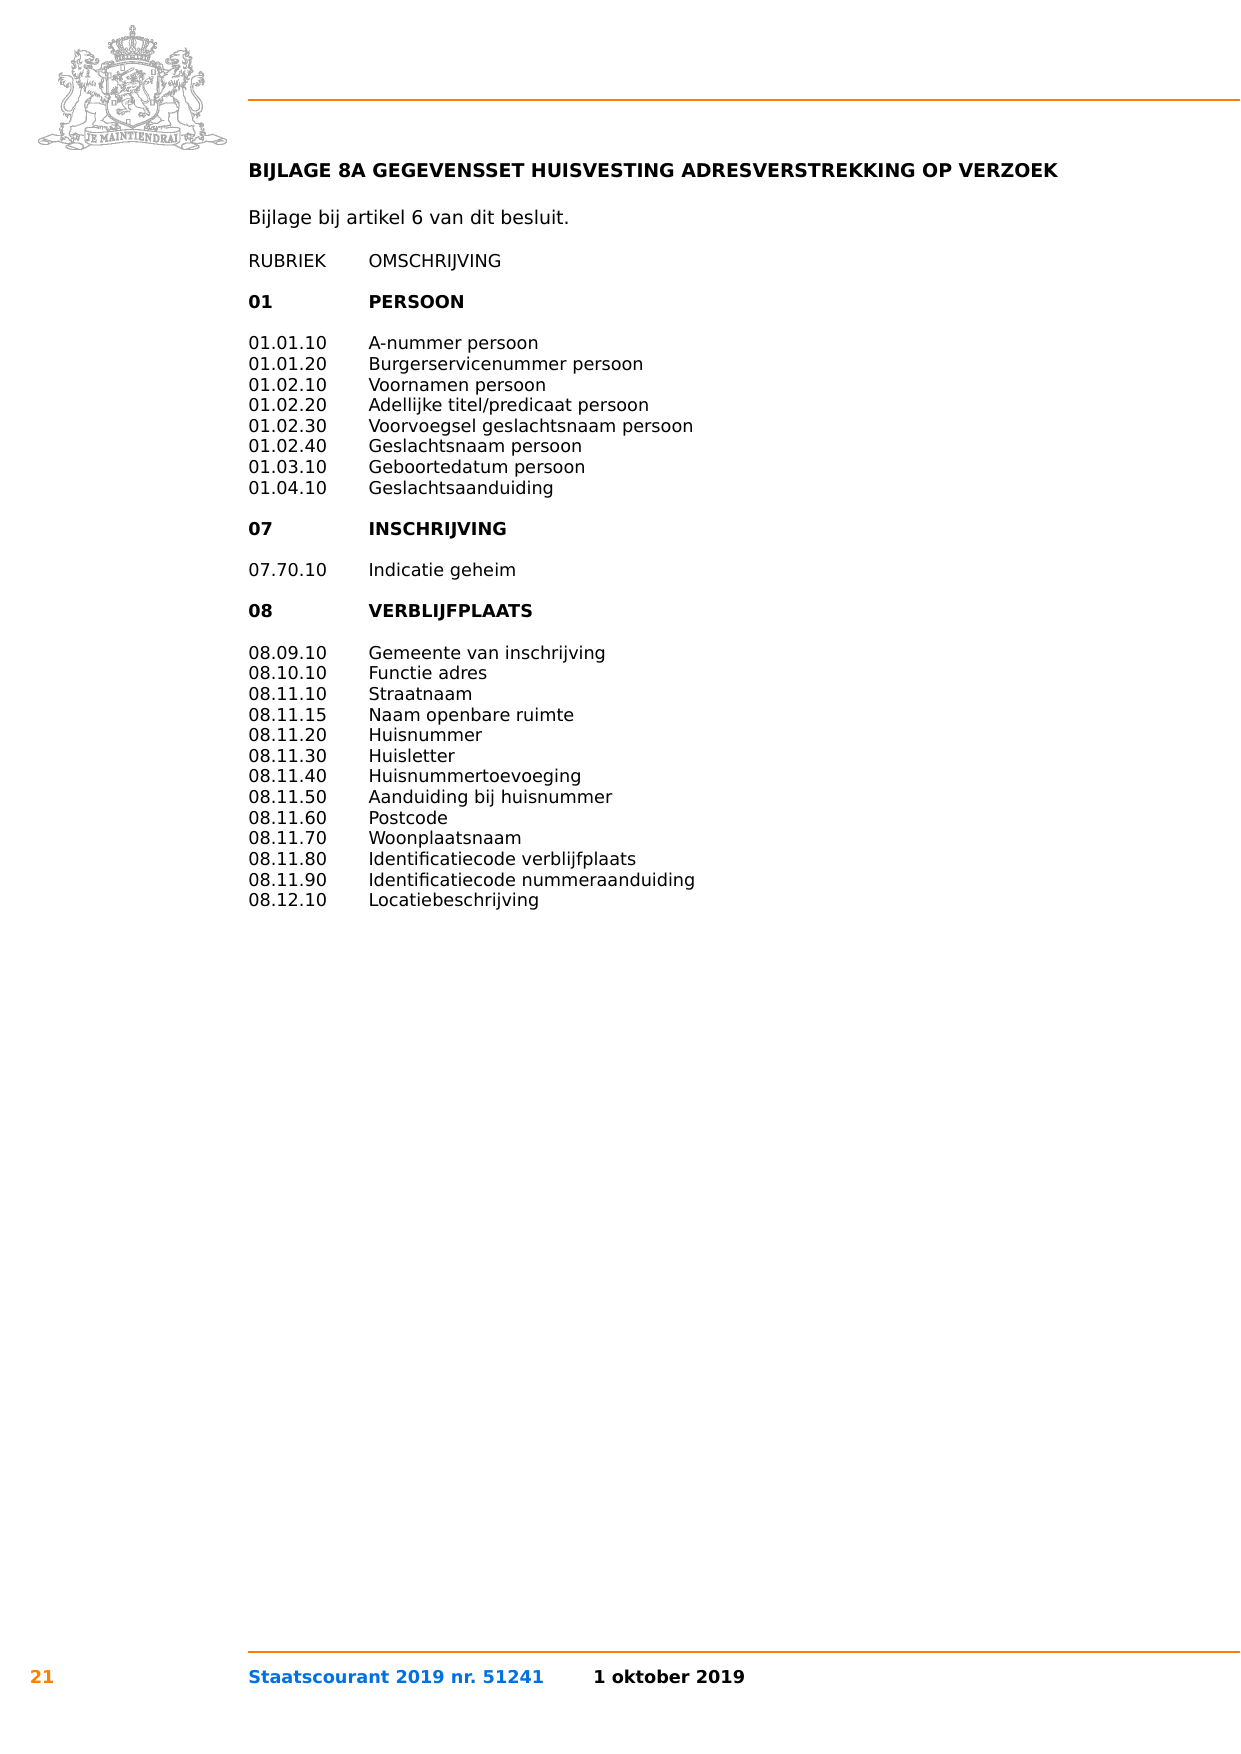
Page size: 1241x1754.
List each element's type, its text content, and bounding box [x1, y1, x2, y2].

table_cell Postcode [363, 808, 1163, 828]
table_cell Identificatiecode nummeraanduiding [363, 870, 1163, 890]
table_cell 08.11.30 [248, 746, 362, 766]
table_cell 08.11.70 [248, 828, 362, 849]
picture [38, 25, 227, 150]
table_cell Gemeente van inschrijving [363, 643, 1163, 663]
table_cell 08.11.15 [248, 705, 362, 725]
table_cell 08.12.10 [248, 890, 362, 911]
table_cell VERBLIJFPLAATS [363, 601, 1163, 622]
table_cell 08.11.60 [248, 808, 362, 828]
table_cell 01.04.10 [248, 478, 362, 498]
table_cell [363, 540, 1163, 560]
table_cell Adellijke titel/predicaat persoon [363, 395, 1163, 416]
table_cell 07.70.10 [248, 560, 362, 581]
table_cell [248, 581, 362, 601]
table_cell Geslachtsaanduiding [363, 478, 1163, 498]
table_cell Burgerservicenummer persoon [363, 354, 1163, 374]
table_cell Geboortedatum persoon [363, 457, 1163, 478]
table_cell 08.11.90 [248, 870, 362, 890]
table_cell Huisletter [363, 746, 1163, 766]
table_cell PERSOON [363, 292, 1163, 313]
table_cell Indicatie geheim [363, 560, 1163, 581]
table_cell 01 [248, 292, 362, 313]
table_cell 01.02.20 [248, 395, 362, 416]
table_cell 08.11.50 [248, 787, 362, 808]
table_cell 08 [248, 601, 362, 622]
subtitle BIJLAGE 8A GEGEVENSSET HUISVESTING ADRESVERSTREKKING OP VERZOEK [248, 160, 1163, 182]
table_cell [248, 271, 362, 292]
table_cell 01.02.30 [248, 416, 362, 436]
table_cell [363, 313, 1163, 333]
table_cell Woonplaatsnaam [363, 828, 1163, 849]
table_cell 08.09.10 [248, 643, 362, 663]
table_cell [363, 581, 1163, 601]
table_cell Aanduiding bij huisnummer [363, 787, 1163, 808]
table_cell [248, 540, 362, 560]
table_cell [248, 313, 362, 333]
table_header RUBRIEK [248, 251, 362, 271]
table_cell Identificatiecode verblijfplaats [363, 849, 1163, 869]
table_cell [363, 271, 1163, 292]
table_cell [363, 622, 1163, 643]
table_header OMSCHRIJVING [363, 251, 1163, 271]
table_cell Voornamen persoon [363, 375, 1163, 395]
table_cell Straatnaam [363, 684, 1163, 704]
table_cell 08.11.80 [248, 849, 362, 869]
table_cell 01.01.10 [248, 333, 362, 354]
table_cell A-nummer persoon [363, 333, 1163, 354]
table_cell [363, 498, 1163, 519]
table_cell 01.03.10 [248, 457, 362, 478]
table_cell Huisnummer [363, 725, 1163, 746]
table_cell 08.11.10 [248, 684, 362, 704]
table_cell 08.11.20 [248, 725, 362, 746]
table_cell 01.01.20 [248, 354, 362, 374]
table_cell Geslachtsnaam persoon [363, 436, 1163, 457]
table_cell Naam openbare ruimte [363, 705, 1163, 725]
table_cell 01.02.10 [248, 375, 362, 395]
table_cell 07 [248, 519, 362, 539]
table_cell Huisnummertoevoeging [363, 766, 1163, 787]
table_cell 01.02.40 [248, 436, 362, 457]
table_cell [248, 498, 362, 519]
table_cell Voorvoegsel geslachtsnaam persoon [363, 416, 1163, 436]
table_cell [248, 622, 362, 643]
table_cell Locatiebeschrijving [363, 890, 1163, 911]
table_cell INSCHRIJVING [363, 519, 1163, 539]
table_cell 08.11.40 [248, 766, 362, 787]
text Bijlage bij artikel 6 van dit besluit. [248, 207, 1163, 229]
table_cell Functie adres [363, 663, 1163, 684]
table_cell 08.10.10 [248, 663, 362, 684]
